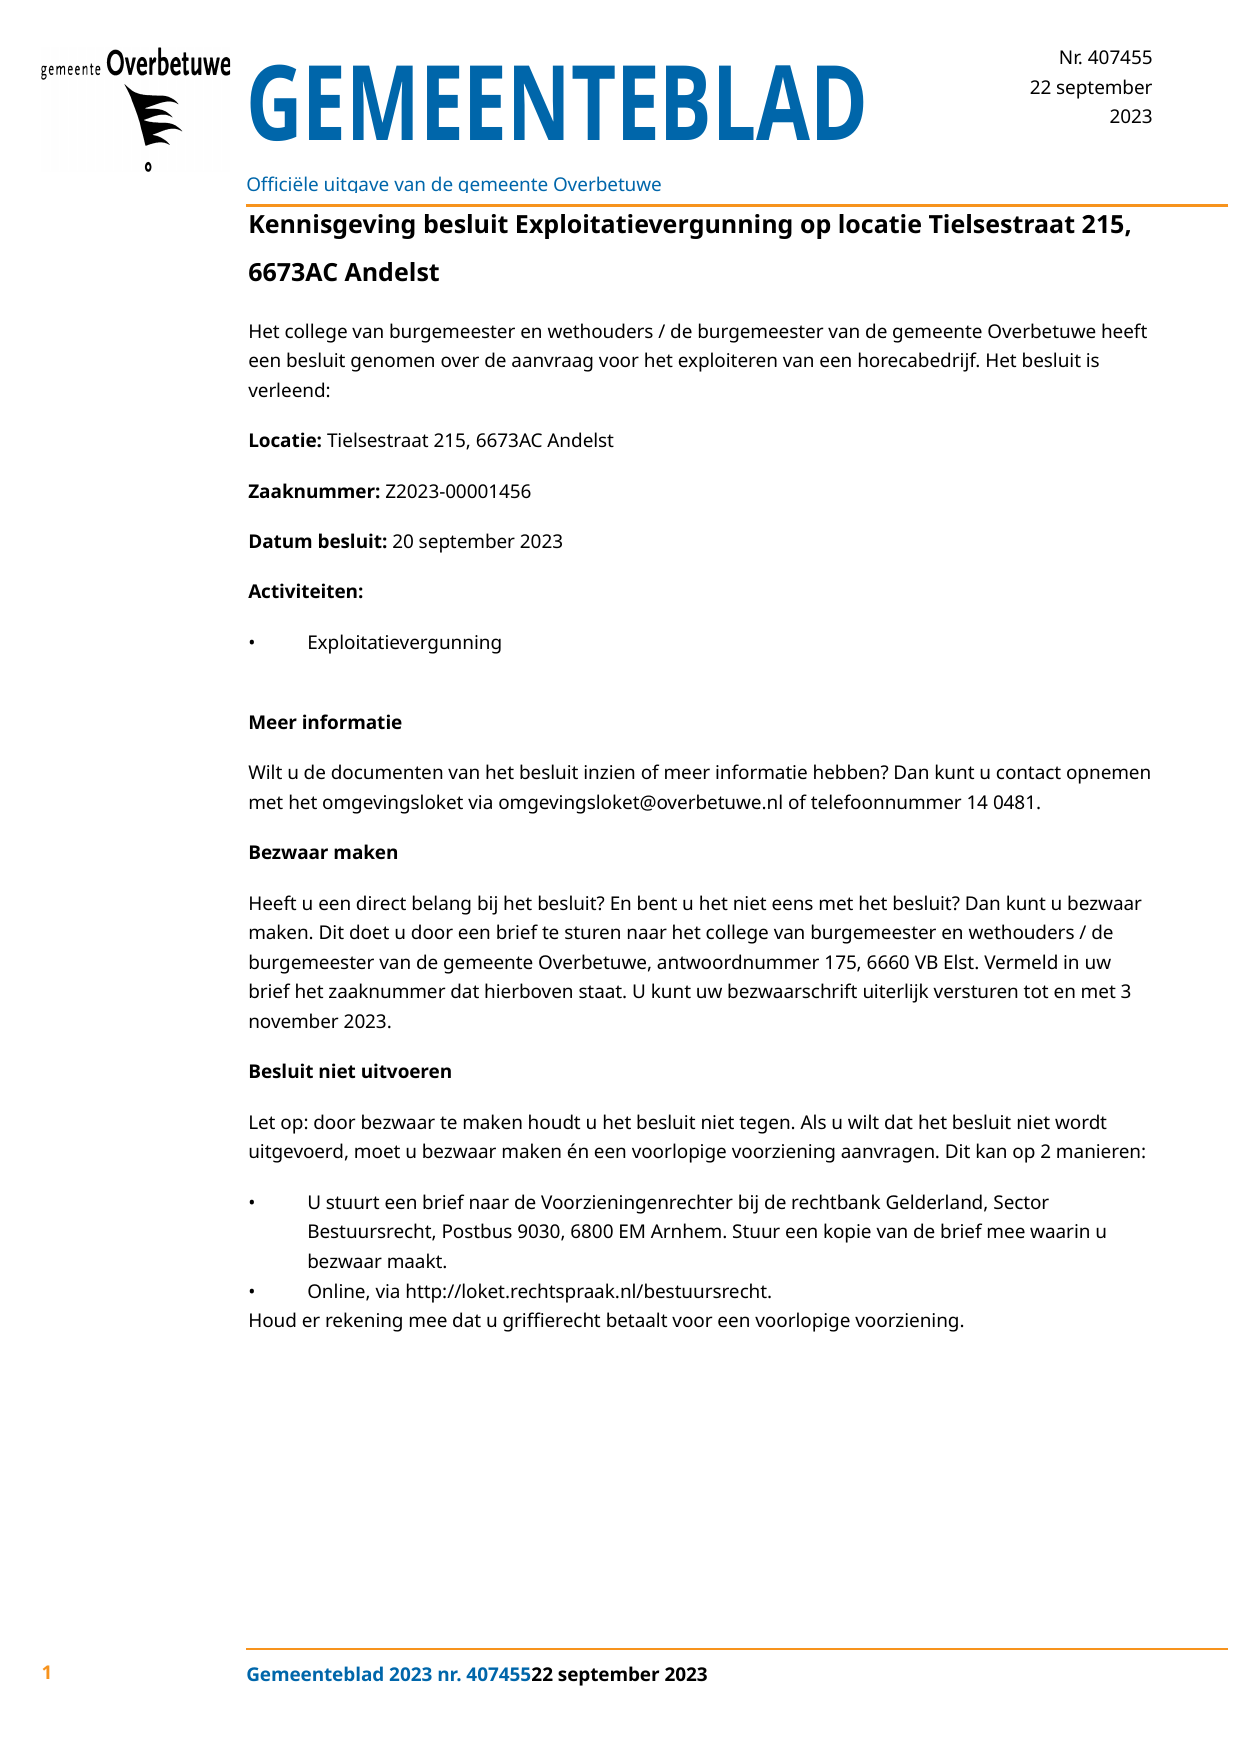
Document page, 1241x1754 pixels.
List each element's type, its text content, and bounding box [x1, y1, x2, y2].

text Kennisgeving besluit Exploitatievergunning op locatie Tielsestraat 215, 6673AC Andelst [248, 207, 1152, 288]
text Houd er rekening mee dat u griffierecht betaalt voor een voorlopige voorziening. [248, 1307, 1152, 1333]
picture [41, 47, 231, 172]
text Bezwaar maken [248, 839, 1152, 865]
text Besluit niet uitvoeren [248, 1059, 1152, 1084]
text Wilt u de documenten van het besluit inzien of meer informatie hebben? Dan kunt u contact opnemen met het omgevingsloket via omgevingsloket@overbetuwe.nl of telefoonnummer 14 0481. [248, 759, 1152, 815]
text Locatie: Tielsestraat 215, 6673AC Andelst [248, 427, 1152, 453]
list Exploitatievergunning [248, 629, 1152, 655]
list Online, via http://loket.rechtspraak.nl/bestuursrecht. [248, 1278, 1152, 1304]
list U stuurt een brief naar de Voorzieningenrechter bij de rechtbank Gelderland, Sector Bestuursrecht, Postbus 9030, 6800 EM Arnhem. Stuur een kopie van de brief mee waarin u bezwaar maakt. [248, 1189, 1152, 1274]
text Meer informatie [248, 709, 1152, 735]
text Let op: door bezwaar te maken houdt u het besluit niet tegen. Als u wilt dat het besluit niet wordt uitgevoerd, moet u bezwaar maken én een voorlopige voorziening aanvragen. Dit kan op 2 manieren: [248, 1109, 1152, 1164]
text Zaaknummer: Z2023-00001456 [248, 478, 1152, 504]
text Datum besluit: 20 september 2023 [248, 528, 1152, 554]
text Het college van burgemeester en wethouders / de burgemeester van de gemeente Overbetuwe heeft een besluit genomen over de aanvraag voor het exploiteren van een horecabedrijf. Het besluit is verleend: [248, 318, 1152, 403]
text Heeft u een direct belang bij het besluit? En bent u het niet eens met het besluit? Dan kunt u bezwaar maken. Dit doet u door een brief te sturen naar het college van burgemeester en wethouders / de burgemeester van de gemeente Overbetuwe, antwoordnummer 175, 6660 VB Elst. Vermeld in uw brief het zaaknummer dat hierboven staat. U kunt uw bezwaarschrift uiterlijk versturen tot en met 3 november 2023. [248, 890, 1152, 1034]
text Activiteiten: [248, 579, 1152, 604]
